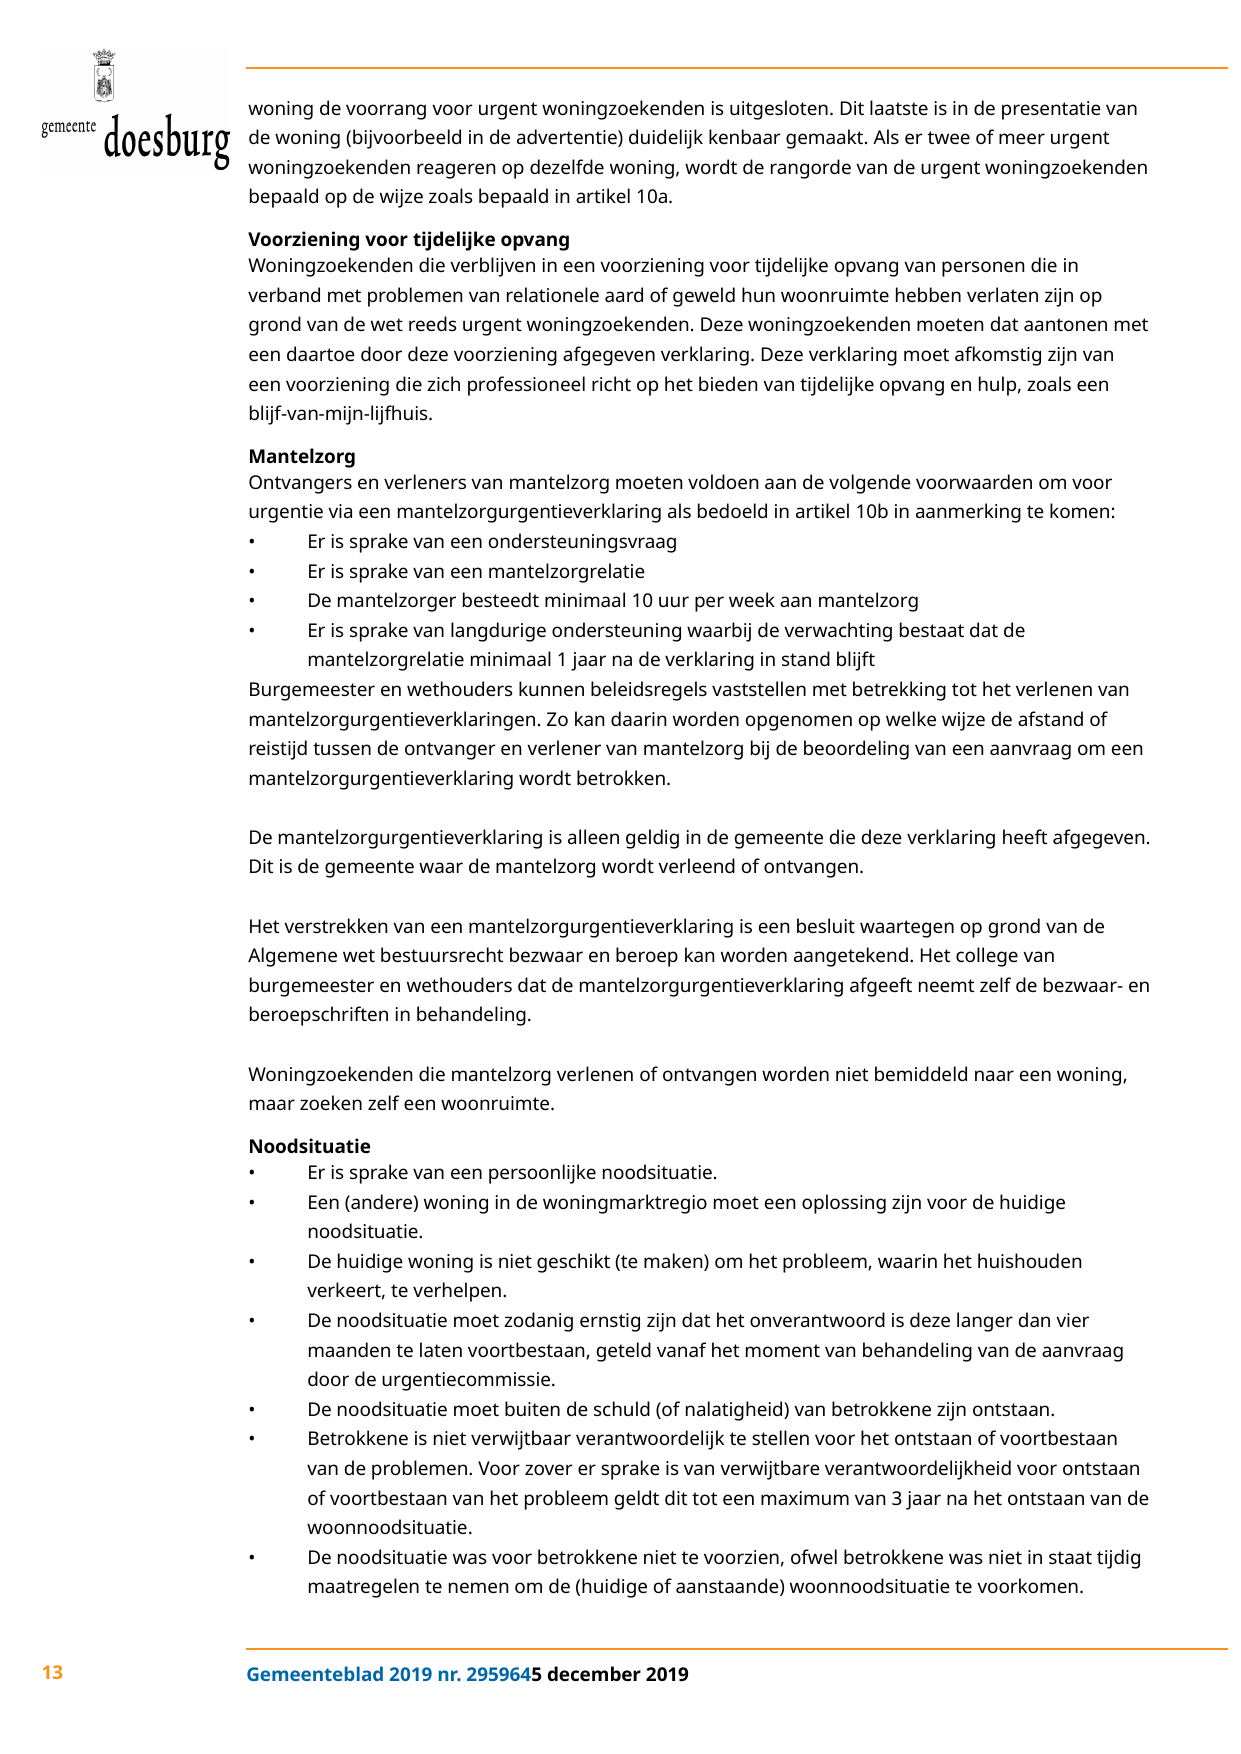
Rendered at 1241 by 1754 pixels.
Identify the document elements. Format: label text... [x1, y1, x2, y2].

list De noodsituatie moet buiten de schuld (of nalatigheid) van betrokkene zijn ontstaan. [248, 1396, 1152, 1422]
text Woningzoekenden die mantelzorg verlenen of ontvangen worden niet bemiddeld naar een woning, maar zoeken zelf een woonruimte. [248, 1061, 1152, 1116]
text Woningzoekenden die verblijven in een voorziening voor tijdelijke opvang van personen die in verband met problemen van relationele aard of geweld hun woonruimte hebben verlaten zijn op grond van de wet reeds urgent woningzoekenden. Deze woningzoekenden moeten dat aantonen met een daartoe door deze voorziening afgegeven verklaring. Deze verklaring moet afkomstig zijn van een voorziening die zich professioneel richt op het bieden van tijdelijke opvang en hulp, zoals een blijf-van-mijn-lijfhuis. [248, 252, 1152, 426]
list De noodsituatie was voor betrokkene niet te voorzien, ofwel betrokkene was niet in staat tijdig maatregelen te nemen om de (huidige of aanstaande) woonnoodsituatie te voorkomen. [248, 1544, 1152, 1599]
picture [41, 47, 231, 172]
list Er is sprake van een ondersteuningsvraag [248, 528, 1152, 554]
text Burgemeester en wethouders kunnen beleidsregels vaststellen met betrekking tot het verlenen van mantelzorgurgentieverklaringen. Zo kan daarin worden opgenomen op welke wijze de afstand of reistijd tussen de ontvanger en verlener van mantelzorg bij de beoordeling van een aanvraag om een mantelzorgurgentieverklaring wordt betrokken. [248, 676, 1152, 791]
list De mantelzorger besteedt minimaal 10 uur per week aan mantelzorg [248, 587, 1152, 613]
text Noodsituatie [248, 1133, 1152, 1159]
list De noodsituatie moet zodanig ernstig zijn dat het onverantwoord is deze langer dan vier maanden te laten voortbestaan, geteld vanaf het moment van behandeling van de aanvraag door de urgentiecommissie. [248, 1307, 1152, 1392]
list Er is sprake van een persoonlijke noodsituatie. [248, 1159, 1152, 1185]
text Voorziening voor tijdelijke opvang [248, 227, 1152, 252]
list Een (andere) woning in de woningmarktregio moet een oplossing zijn voor de huidige noodsituatie. [248, 1189, 1152, 1244]
text De mantelzorgurgentieverklaring is alleen geldig in de gemeente die deze verklaring heeft afgegeven. Dit is de gemeente waar de mantelzorg wordt verleend of ontvangen. [248, 824, 1152, 879]
text woning de voorrang voor urgent woningzoekenden is uitgesloten. Dit laatste is in de presentatie van de woning (bijvoorbeeld in de advertentie) duidelijk kenbaar gemaakt. Als er twee of meer urgent woningzoekenden reageren op dezelfde woning, wordt de rangorde van de urgent woningzoekenden bepaald op de wijze zoals bepaald in artikel 10a. [248, 95, 1152, 209]
text Ontvangers en verleners van mantelzorg moeten voldoen aan de volgende voorwaarden om voor urgentie via een mantelzorgurgentieverklaring als bedoeld in artikel 10b in aanmerking te komen: [248, 469, 1152, 524]
list De huidige woning is niet geschikt (te maken) om het probleem, waarin het huishouden verkeert, te verhelpen. [248, 1248, 1152, 1303]
list Betrokkene is niet verwijtbaar verantwoordelijk te stellen voor het ontstaan of voortbestaan van de problemen. Voor zover er sprake is van verwijtbare verantwoordelijkheid voor ontstaan of voortbestaan van het probleem geldt dit tot een maximum van 3 jaar na het ontstaan van de woonnoodsituatie. [248, 1426, 1152, 1540]
text Mantelzorg [248, 443, 1152, 469]
list Er is sprake van langdurige ondersteuning waarbij de verwachting bestaat dat de mantelzorgrelatie minimaal 1 jaar na de verklaring in stand blijft [248, 617, 1152, 672]
list Er is sprake van een mantelzorgrelatie [248, 558, 1152, 584]
text Het verstrekken van een mantelzorgurgentieverklaring is een besluit waartegen op grond van de Algemene wet bestuursrecht bezwaar en beroep kan worden aangetekend. Het college van burgemeester en wethouders dat de mantelzorgurgentieverklaring afgeeft neemt zelf de bezwaar- en beroepschriften in behandeling. [248, 913, 1152, 1027]
